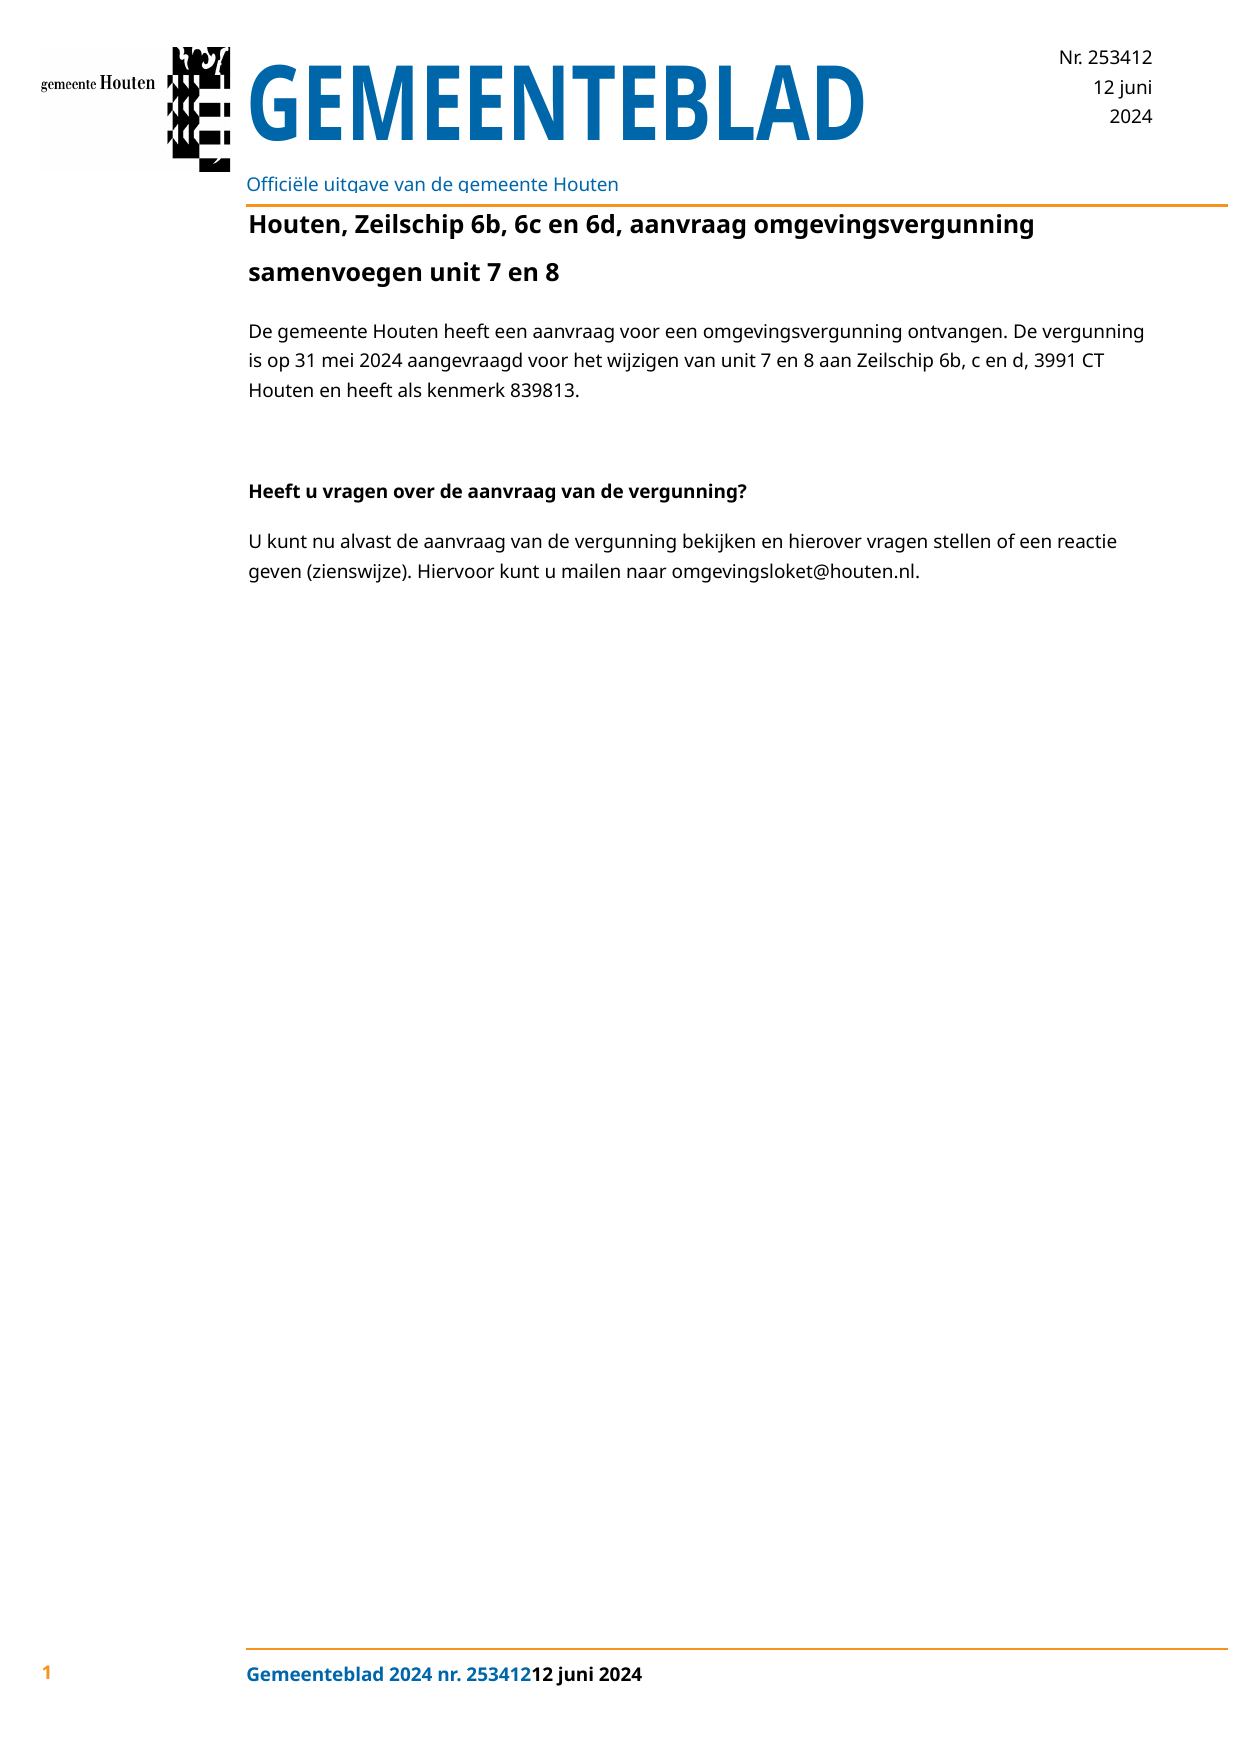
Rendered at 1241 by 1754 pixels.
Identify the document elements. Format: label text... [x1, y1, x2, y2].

text Houten, Zeilschip 6b, 6c en 6d, aanvraag omgevingsvergunning samenvoegen unit 7 en 8 [248, 207, 1152, 288]
picture [41, 47, 231, 172]
text U kunt nu alvast de aanvraag van de vergunning bekijken en hierover vragen stellen of een reactie geven (zienswijze). Hiervoor kunt u mailen naar omgevingsloket@houten.nl. [248, 528, 1152, 584]
text Heeft u vragen over de aanvraag van de vergunning? [248, 478, 1152, 504]
text De gemeente Houten heeft een aanvraag voor een omgevingsvergunning ontvangen. De vergunning is op 31 mei 2024 aangevraagd voor het wijzigen van unit 7 en 8 aan Zeilschip 6b, c en d, 3991 CT Houten en heeft als kenmerk 839813. [248, 318, 1152, 403]
